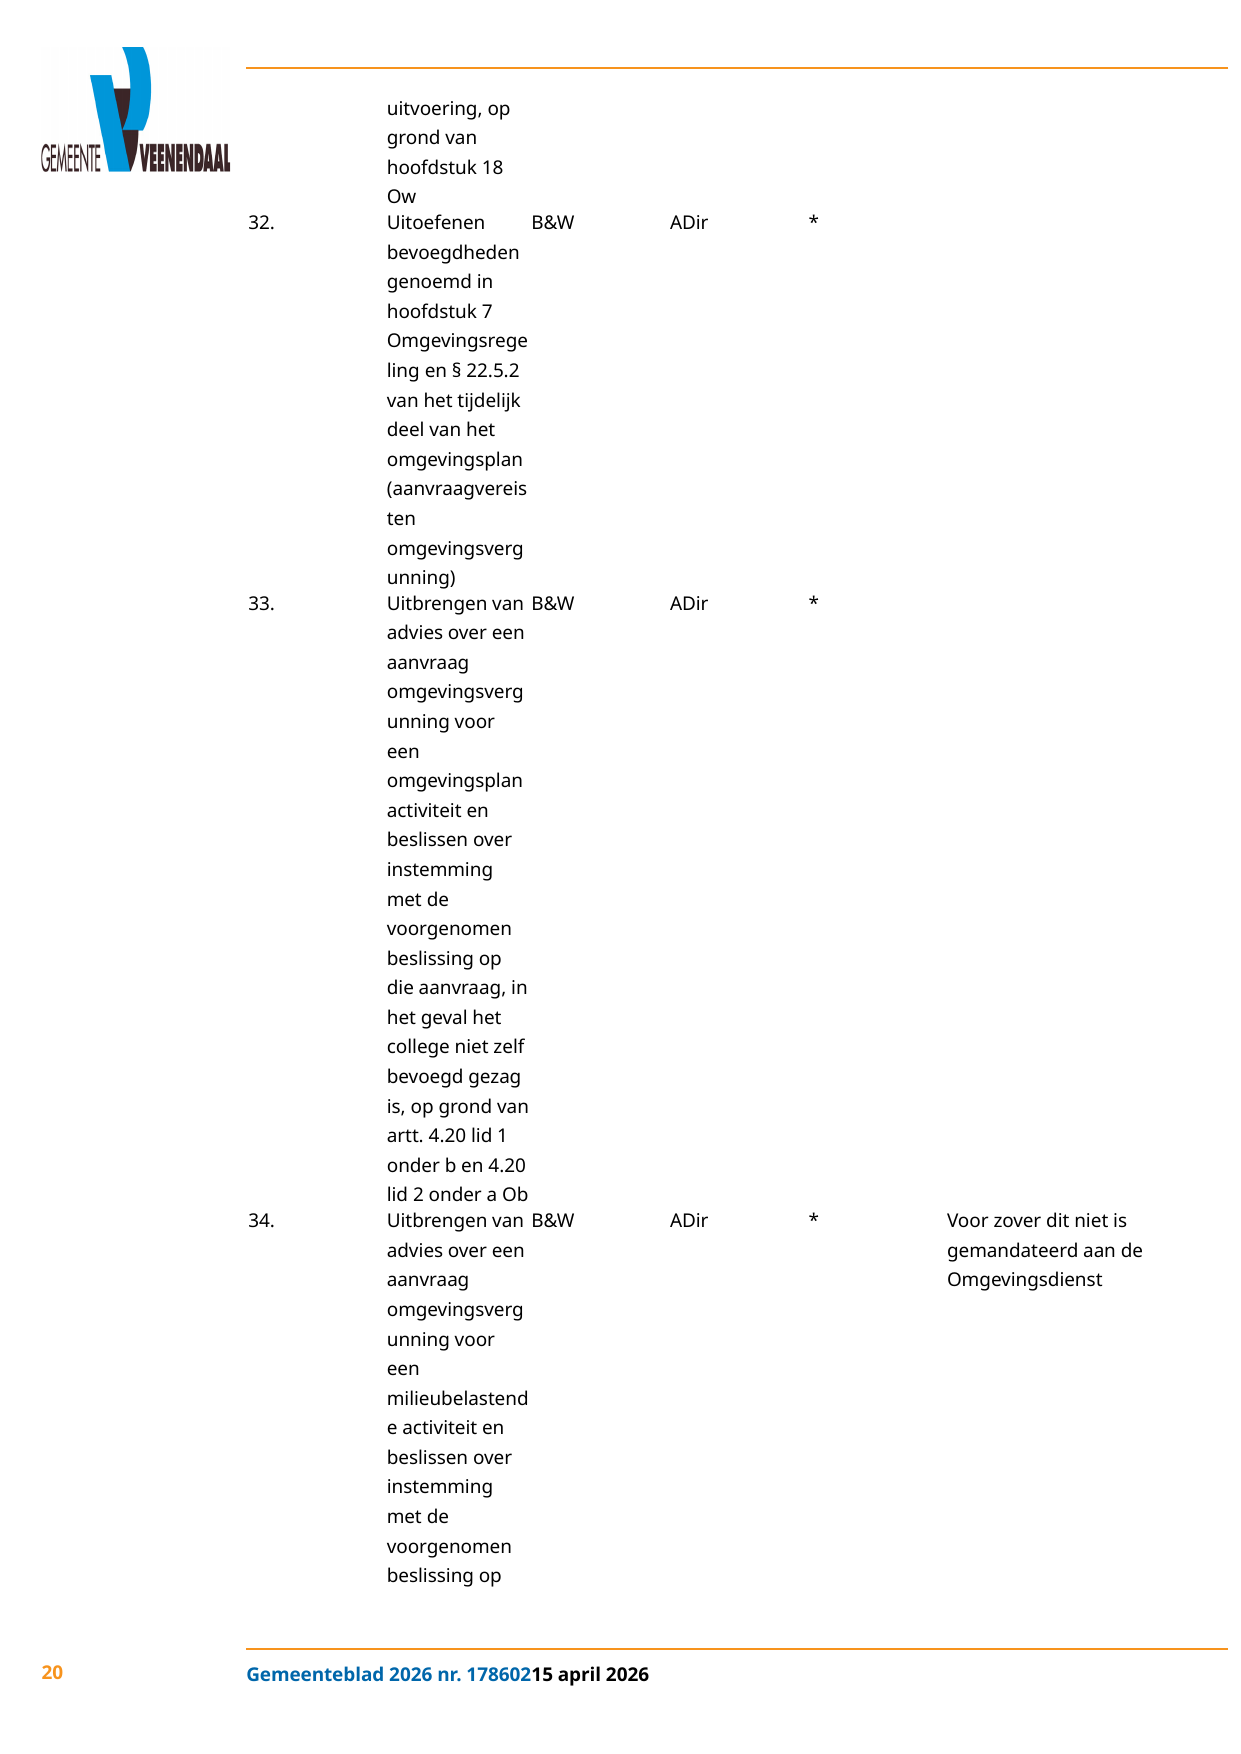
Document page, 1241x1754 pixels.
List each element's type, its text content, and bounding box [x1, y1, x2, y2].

table_cell B&W [531, 590, 670, 1207]
table_cell ADir [670, 590, 808, 1207]
table_cell * [808, 590, 947, 1207]
table_cell [947, 590, 1152, 1207]
table_cell Uitbrengen van advies over een aanvraag omgevingsvergunning voor een milieubelastende activiteit en beslissen over instemming met de voorgenomen beslissing op [387, 1208, 531, 1588]
table_cell [531, 95, 670, 209]
table_cell Uitoefenen bevoegdheden genoemd in hoofdstuk 7 Omgevingsregeling en § 22.5.2 van het tijdelijk deel van het omgevingsplan (aanvraagvereisten omgevingsvergunning) [387, 209, 531, 590]
table_cell ADir [670, 1208, 808, 1588]
table_cell Voor zover dit niet is gemandateerd aan de Omgevingsdienst [947, 1208, 1152, 1588]
table_cell [947, 209, 1152, 590]
table_cell ADir [670, 209, 808, 590]
table_cell B&W [531, 1208, 670, 1588]
table_cell 33. [248, 590, 387, 1207]
table_cell [670, 95, 808, 209]
table_cell * [808, 1208, 947, 1588]
table_cell 32. [248, 209, 387, 590]
table_cell * [808, 209, 947, 590]
picture [41, 47, 130, 172]
table_cell Uitbrengen van advies over een aanvraag omgevingsvergunning voor een omgevingsplanactiviteit en beslissen over instemming met de voorgenomen beslissing op die aanvraag, in het geval het college niet zelf bevoegd gezag is, op grond van artt. 4.20 lid 1 onder b en 4.20 lid 2 onder a Ob [387, 590, 531, 1207]
table_cell [947, 95, 1152, 209]
table_cell B&W [531, 209, 670, 590]
table_cell [248, 95, 387, 209]
table_cell uitvoering, op grond van hoofdstuk 18 Ow [387, 95, 531, 209]
picture [123, 47, 231, 172]
table_cell 34. [248, 1208, 387, 1588]
table_cell [808, 95, 947, 209]
